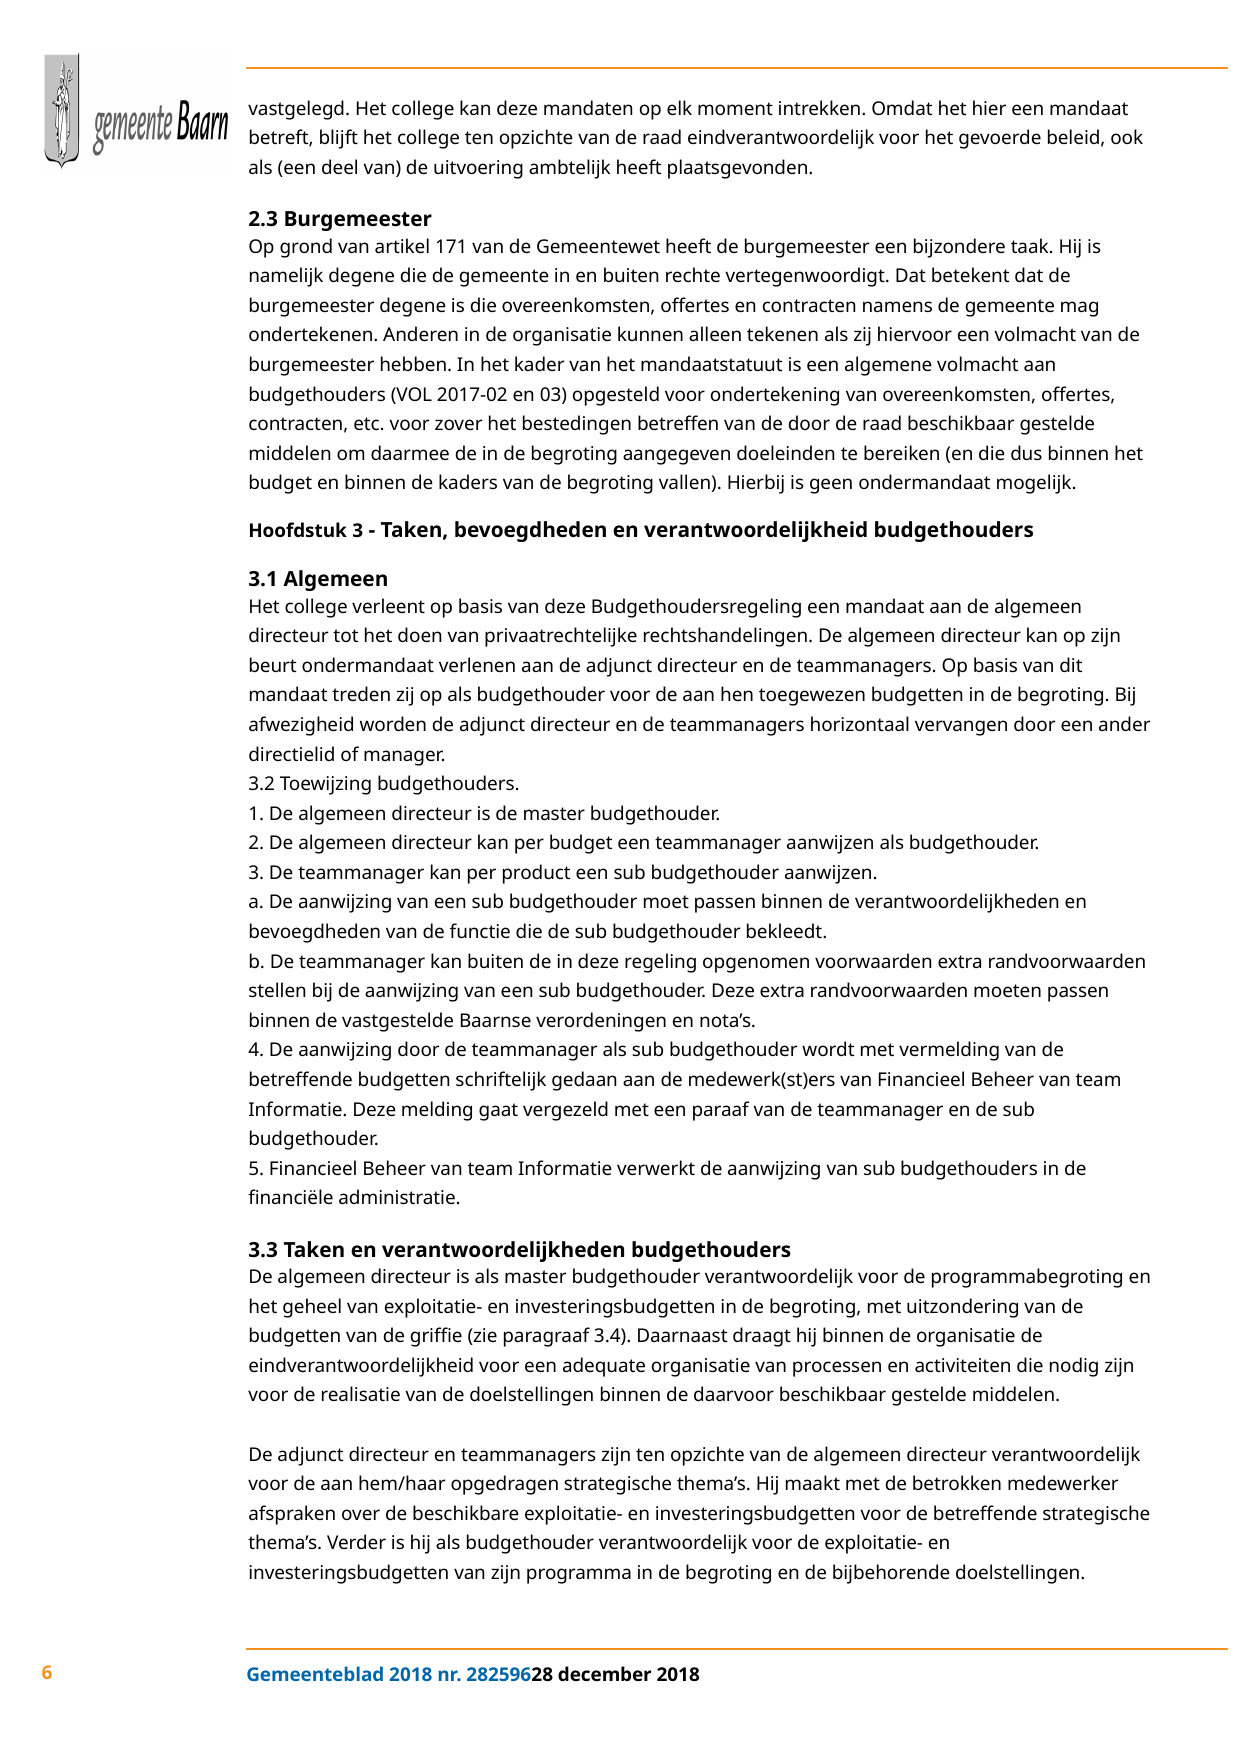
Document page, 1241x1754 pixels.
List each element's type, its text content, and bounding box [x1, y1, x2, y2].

text Hoofdstuk 3 - Taken, bevoegdheden en verantwoordelijkheid budgethouders [248, 515, 1152, 543]
text 3.1 Algemeen [248, 564, 1152, 593]
text De adjunct directeur en teammanagers zijn ten opzichte van de algemeen directeur verantwoordelijk voor de aan hem/haar opgedragen strategische thema’s. Hij maakt met de betrokken medewerker afspraken over de beschikbare exploitatie- en investeringsbudgetten voor de betreffende strategische thema’s. Verder is hij als budgethouder verantwoordelijk voor de exploitatie- en investeringsbudgetten van zijn programma in de begroting en de bijbehorende doelstellingen. [248, 1441, 1152, 1585]
text Op grond van artikel 171 van de Gemeentewet heeft de burgemeester een bijzondere taak. Hij is namelijk degene die de gemeente in en buiten rechte vertegenwoordigt. Dat betekent dat de burgemeester degene is die overeenkomsten, offertes en contracten namens de gemeente mag ondertekenen. Anderen in de organisatie kunnen alleen tekenen als zij hiervoor een volmacht van de burgemeester hebben. In het kader van het mandaatstatuut is een algemene volmacht aan budgethouders (VOL 2017-02 en 03) opgesteld voor ondertekening van overeenkomsten, offertes, contracten, etc. voor zover het bestedingen betreffen van de door de raad beschikbaar gestelde middelen om daarmee de in de begroting aangegeven doeleinden te bereiken (en die dus binnen het budget en binnen de kaders van de begroting vallen). Hierbij is geen ondermandaat mogelijk. [248, 233, 1152, 495]
text 5. Financieel Beheer van team Informatie verwerkt de aanwijzing van sub budgethouders in de financiële administratie. [248, 1155, 1152, 1210]
text De algemeen directeur is als master budgethouder verantwoordelijk voor de programmabegroting en het geheel van exploitatie- en investeringsbudgetten in de begroting, met uitzondering van de budgetten van de griffie (zie paragraaf 3.4). Daarnaast draagt hij binnen de organisatie de eindverantwoordelijkheid voor een adequate organisatie van processen en activiteiten die nodig zijn voor de realisatie van de doelstellingen binnen de daarvoor beschikbaar gestelde middelen. [248, 1263, 1152, 1407]
text 3.3 Taken en verantwoordelijkheden budgethouders [248, 1235, 1152, 1263]
text b. De teammanager kan buiten de in deze regeling opgenomen voorwaarden extra randvoorwaarden stellen bij de aanwijzing van een sub budgethouder. Deze extra randvoorwaarden moeten passen binnen de vastgestelde Baarnse verordeningen en nota’s. [248, 948, 1152, 1033]
picture [41, 47, 231, 172]
text 1. De algemeen directeur is de master budgethouder. [248, 800, 1152, 826]
text vastgelegd. Het college kan deze mandaten op elk moment intrekken. Omdat het hier een mandaat betreft, blijft het college ten opzichte van de raad eindverantwoordelijk voor het gevoerde beleid, ook als (een deel van) de uitvoering ambtelijk heeft plaatsgevonden. [248, 95, 1152, 180]
text 3.2 Toewijzing budgethouders. [248, 770, 1152, 796]
text a. De aanwijzing van een sub budgethouder moet passen binnen de verantwoordelijkheden en bevoegdheden van de functie die de sub budgethouder bekleedt. [248, 889, 1152, 944]
text 4. De aanwijzing door de teammanager als sub budgethouder wordt met vermelding van de betreffende budgetten schriftelijk gedaan aan de medewerk(st)ers van Financieel Beheer van team Informatie. Deze melding gaat vergezeld met een paraaf van de teammanager en de sub budgethouder. [248, 1037, 1152, 1151]
text Het college verleent op basis van deze Budgethoudersregeling een mandaat aan de algemeen directeur tot het doen van privaatrechtelijke rechtshandelingen. De algemeen directeur kan op zijn beurt ondermandaat verlenen aan de adjunct directeur en de teammanagers. Op basis van dit mandaat treden zij op als budgethouder voor de aan hen toegewezen budgetten in de begroting. Bij afwezigheid worden de adjunct directeur en de teammanagers horizontaal vervangen door een ander directielid of manager. [248, 593, 1152, 766]
text 2.3 Burgemeester [248, 204, 1152, 233]
text 3. De teammanager kan per product een sub budgethouder aanwijzen. [248, 859, 1152, 885]
text 2. De algemeen directeur kan per budget een teammanager aanwijzen als budgethouder. [248, 829, 1152, 855]
